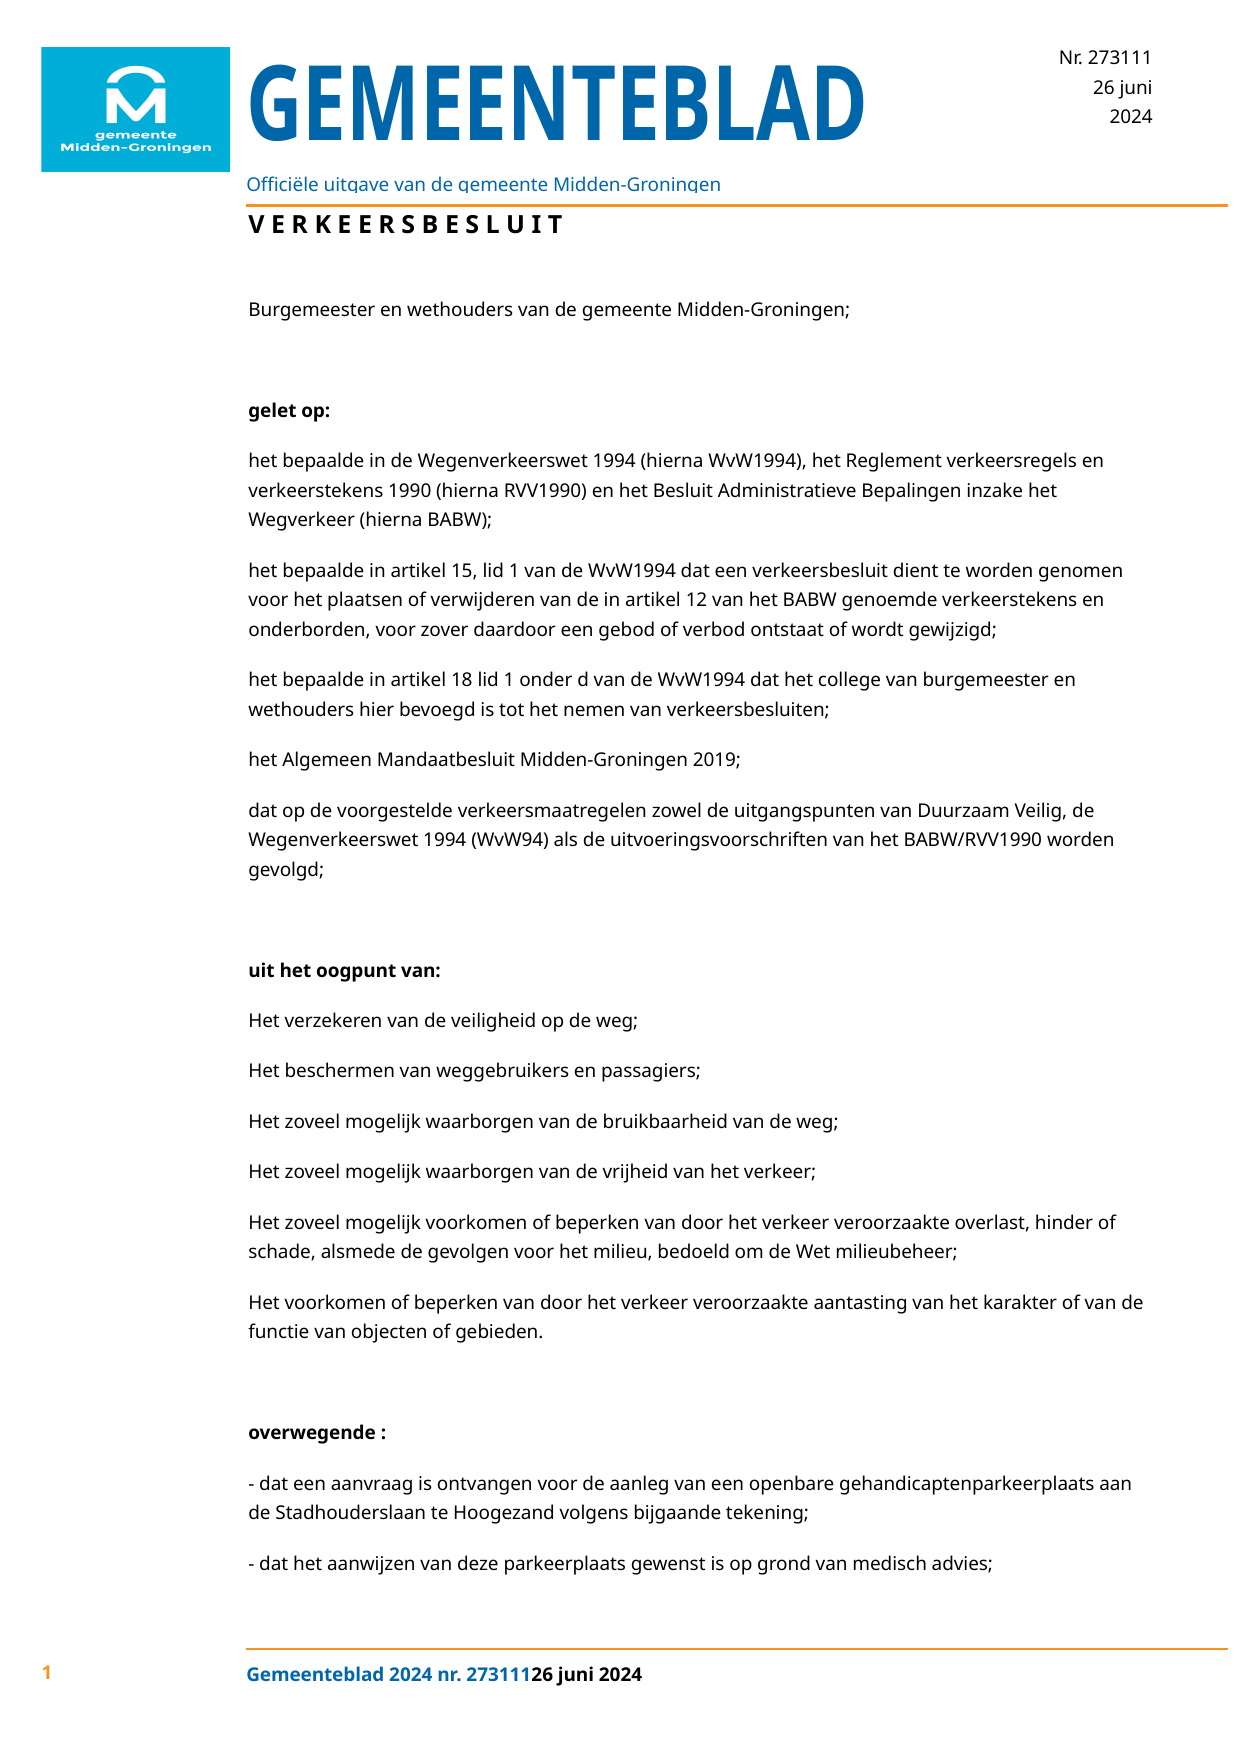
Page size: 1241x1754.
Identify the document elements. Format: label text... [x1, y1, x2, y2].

text overwegende : [248, 1419, 1152, 1445]
text gelet op: [248, 397, 1152, 423]
text Het beschermen van weggebruikers en passagiers; [248, 1058, 1152, 1083]
text V E R K E E R S B E S L U I T [248, 207, 1152, 241]
text Het verzekeren van de veiligheid op de weg; [248, 1007, 1152, 1033]
text Het zoveel mogelijk waarborgen van de bruikbaarheid van de weg; [248, 1108, 1152, 1134]
text Burgemeester en wethouders van de gemeente Midden-Groningen; [248, 296, 1152, 322]
text dat op de voorgestelde verkeersmaatregelen zowel de uitgangspunten van Duurzaam Veilig, de Wegenverkeerswet 1994 (WvW94) als de uitvoeringsvoorschriften van het BABW/RVV1990 worden gevolgd; [248, 797, 1152, 882]
text het bepaalde in artikel 18 lid 1 onder d van de WvW1994 dat het college van burgemeester en wethouders hier bevoegd is tot het nemen van verkeersbesluiten; [248, 666, 1152, 722]
text - dat het aanwijzen van deze parkeerplaats gewenst is op grond van medisch advies; [248, 1550, 1152, 1576]
picture [107, 89, 165, 122]
text het bepaalde in artikel 15, lid 1 van de WvW1994 dat een verkeersbesluit dient te worden genomen voor het plaatsen of verwijderen van de in artikel 12 van het BABW genoemde verkeerstekens en onderborden, voor zover daardoor een gebod of verbod ontstaat of wordt gewijzigd; [248, 557, 1152, 642]
text Het zoveel mogelijk waarborgen van de vrijheid van het verkeer; [248, 1158, 1152, 1184]
text het Algemeen Mandaatbesluit Midden-Groningen 2019; [248, 746, 1152, 772]
text Het voorkomen of beperken van door het verkeer veroorzaakte aantasting van het karakter of van de functie van objecten of gebieden. [248, 1289, 1152, 1344]
text het bepaalde in de Wegenverkeerswet 1994 (hierna WvW1994), het Reglement verkeersregels en verkeerstekens 1990 (hierna RVV1990) en het Besluit Administratieve Bepalingen inzake het Wegverkeer (hierna BABW); [248, 447, 1152, 532]
text Het zoveel mogelijk voorkomen of beperken van door het verkeer veroorzaakte overlast, hinder of schade, alsmede de gevolgen voor het milieu, bedoeld om de Wet milieubeheer; [248, 1209, 1152, 1264]
picture [108, 66, 164, 82]
text uit het oogpunt van: [248, 957, 1152, 983]
text - dat een aanvraag is ontvangen voor de aanleg van een openbare gehandicaptenparkeerplaats aan de Stadhouderslaan te Hoogezand volgens bijgaande tekening; [248, 1470, 1152, 1525]
picture [184, 146, 190, 153]
